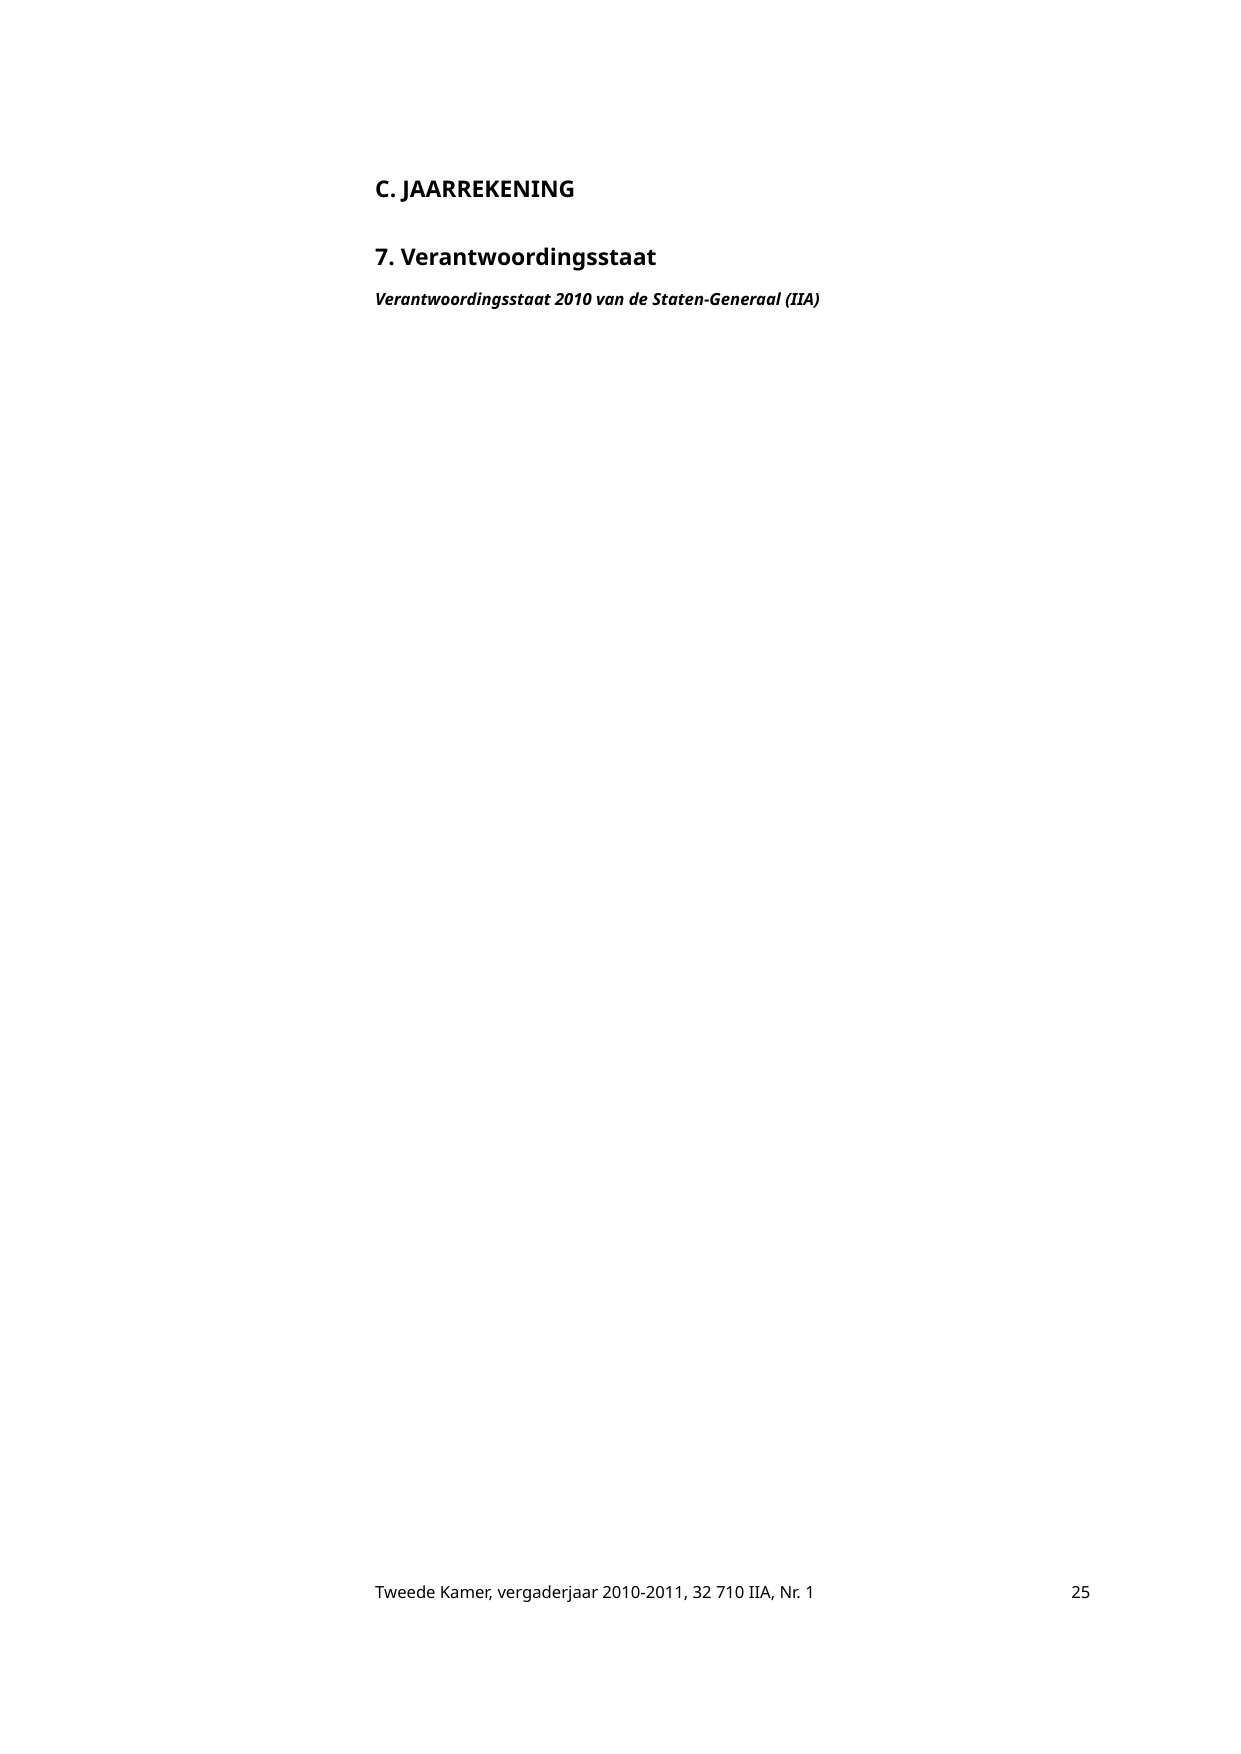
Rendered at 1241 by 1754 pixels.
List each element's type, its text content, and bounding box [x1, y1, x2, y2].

subtitle 7. Verantwoordingsstaat [375, 241, 1090, 272]
text Verantwoordingsstaat 2010 van de Staten-Generaal (IIA) [375, 287, 1090, 310]
subtitle C. JAARREKENING [375, 172, 1090, 204]
